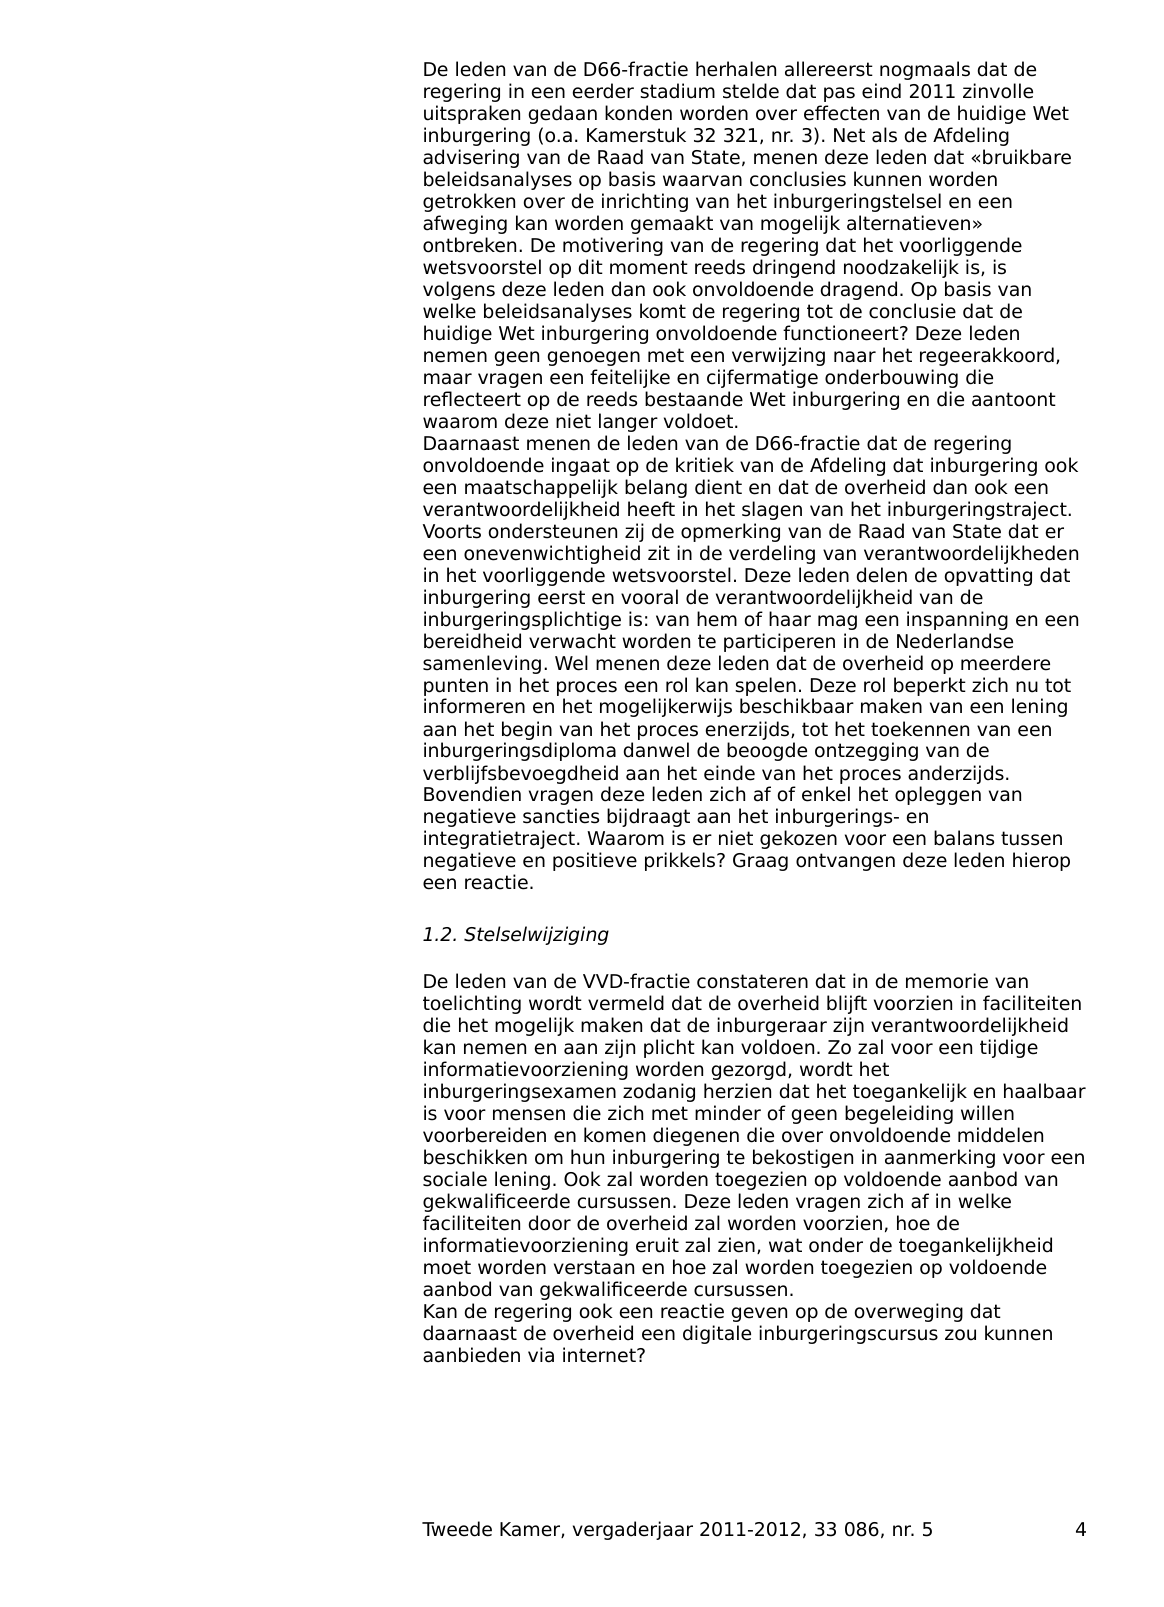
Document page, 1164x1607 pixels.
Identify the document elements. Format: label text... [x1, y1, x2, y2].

text De leden van de VVD-fractie constateren dat in de memorie van toelichting wordt vermeld dat de overheid blijft voorzien in faciliteiten die het mogelijk maken dat de inburgeraar zijn verantwoordelijkheid kan nemen en aan zijn plicht kan voldoen. Zo zal voor een tijdige informatievoorziening worden gezorgd, wordt het inburgeringsexamen zodanig herzien dat het toegankelijk en haalbaar is voor mensen die zich met minder of geen begeleiding willen voorbereiden en komen diegenen die over onvoldoende middelen beschikken om hun inburgering te bekostigen in aanmerking voor een sociale lening. Ook zal worden toegezien op voldoende aanbod van gekwalificeerde cursussen. Deze leden vragen zich af in welke faciliteiten door de overheid zal worden voorzien, hoe de informatievoorziening eruit zal zien, wat onder de toegankelijkheid moet worden verstaan en hoe zal worden toegezien op voldoende aanbod van gekwalificeerde cursussen. [422, 971, 1087, 1301]
text Kan de regering ook een reactie geven op de overweging dat daarnaast de overheid een digitale inburgeringscursus zou kunnen aanbieden via internet? [422, 1301, 1087, 1367]
subtitle 1.2. Stelselwijziging [422, 924, 1087, 946]
text Daarnaast menen de leden van de D66-fractie dat de regering onvoldoende ingaat op de kritiek van de Afdeling dat inburgering ook een maatschappelijk belang dient en dat de overheid dan ook een verantwoordelijkheid heeft in het slagen van het inburgeringstraject. Voorts ondersteunen zij de opmerking van de Raad van State dat er een onevenwichtigheid zit in de verdeling van verantwoordelijkheden in het voorliggende wetsvoorstel. Deze leden delen de opvatting dat inburgering eerst en vooral de verantwoordelijkheid van de inburgeringsplichtige is: van hem of haar mag een inspanning en een bereidheid verwacht worden te participeren in de Nederlandse samenleving. Wel menen deze leden dat de overheid op meerdere punten in het proces een rol kan spelen. Deze rol beperkt zich nu tot informeren en het mogelijkerwijs beschikbaar maken van een lening aan het begin van het proces enerzijds, tot het toekennen van een inburgeringsdiploma danwel de beoogde ontzegging van de verblijfsbevoegdheid aan het einde van het proces anderzijds. Bovendien vragen deze leden zich af of enkel het opleggen van negatieve sancties bijdraagt aan het inburgerings- en integratietraject. Waarom is er niet gekozen voor een balans tussen negatieve en positieve prikkels? Graag ontvangen deze leden hierop een reactie. [422, 433, 1087, 894]
text De leden van de D66-fractie herhalen allereerst nogmaals dat de regering in een eerder stadium stelde dat pas eind 2011 zinvolle uitspraken gedaan konden worden over effecten van de huidige Wet inburgering (o.a. Kamerstuk 32 321, nr. 3). Net als de Afdeling advisering van de Raad van State, menen deze leden dat «bruikbare beleidsanalyses op basis waarvan conclusies kunnen worden getrokken over de inrichting van het inburgeringstelsel en een afweging kan worden gemaakt van mogelijk alternatieven» ontbreken. De motivering van de regering dat het voorliggende wetsvoorstel op dit moment reeds dringend noodzakelijk is, is volgens deze leden dan ook onvoldoende dragend. Op basis van welke beleidsanalyses komt de regering tot de conclusie dat de huidige Wet inburgering onvoldoende functioneert? Deze leden nemen geen genoegen met een verwijzing naar het regeerakkoord, maar vragen een feitelijke en cijfermatige onderbouwing die reflecteert op de reeds bestaande Wet inburgering en die aantoont waarom deze niet langer voldoet. [422, 59, 1087, 433]
